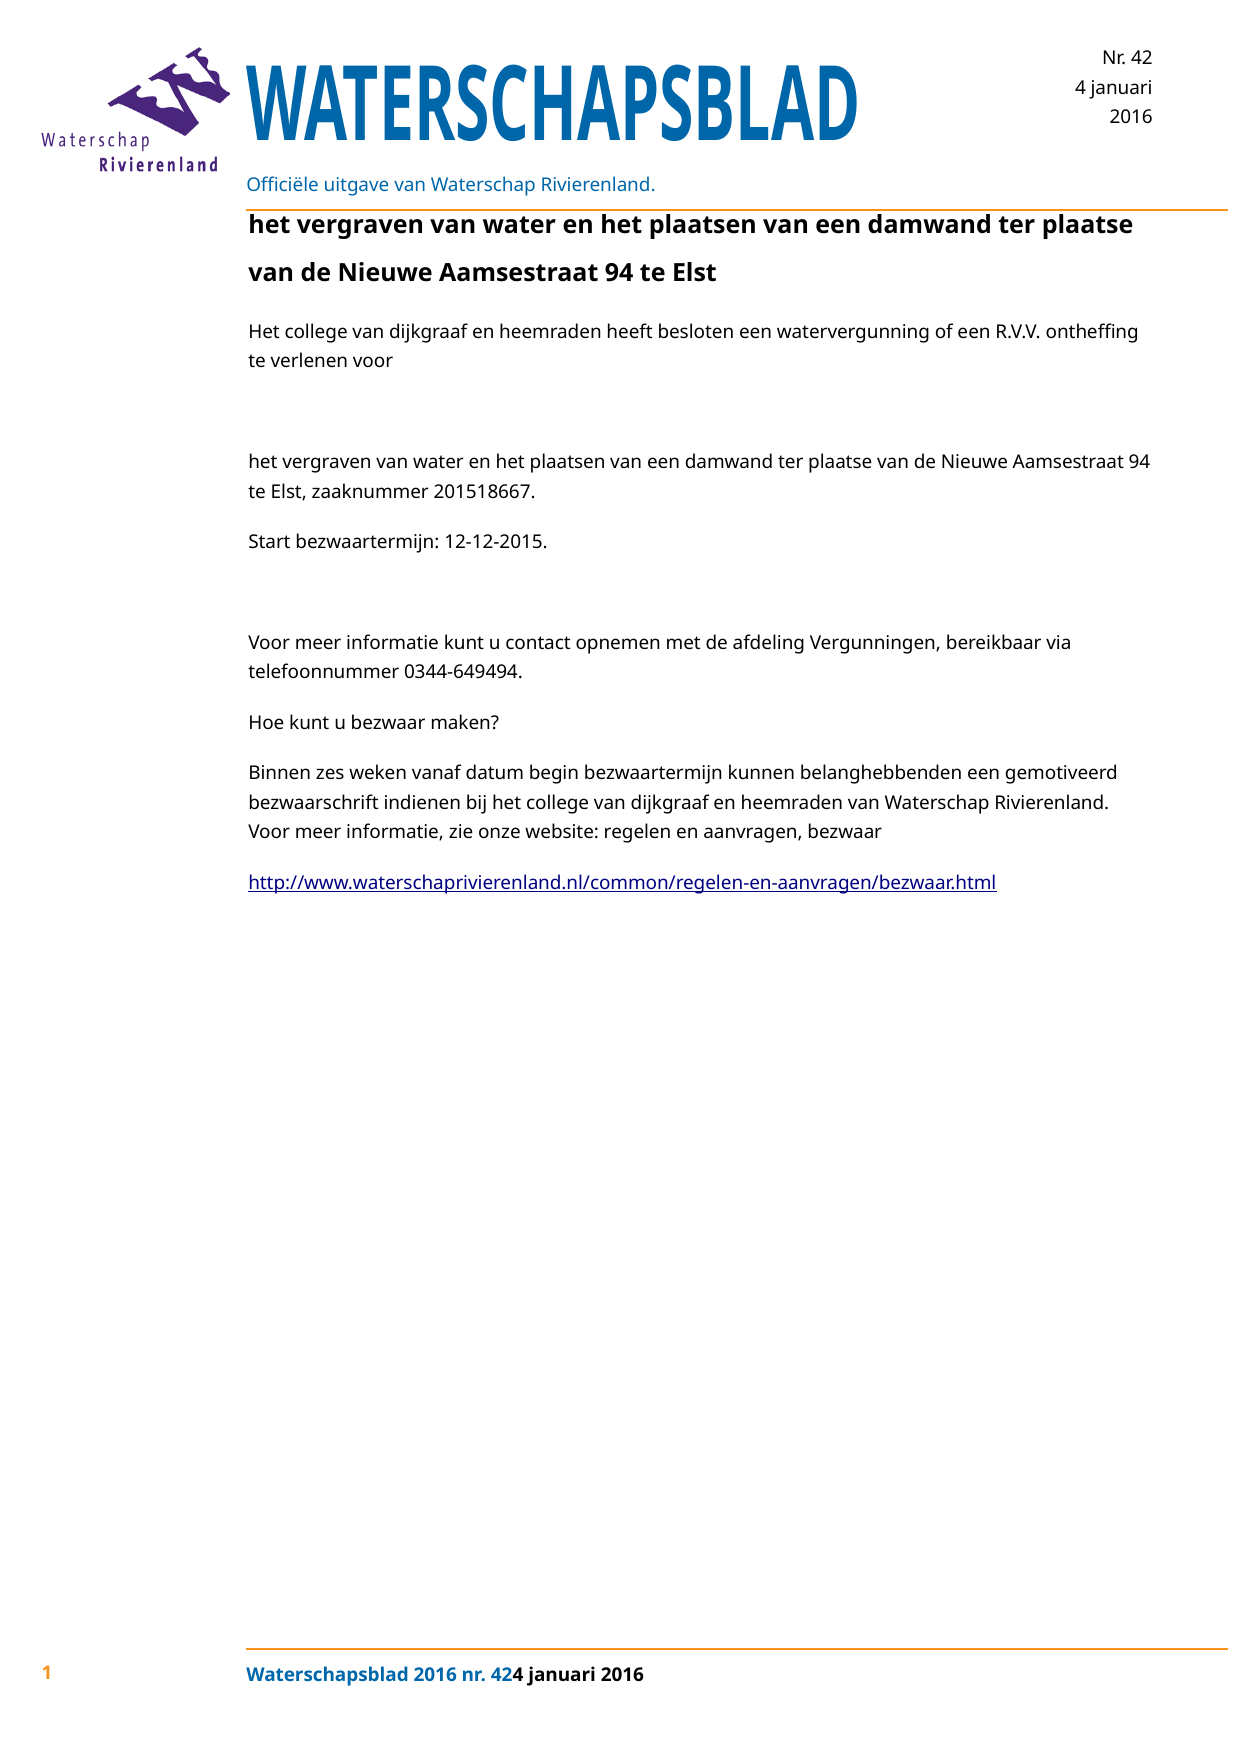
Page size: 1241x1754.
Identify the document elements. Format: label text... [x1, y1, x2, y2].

text het vergraven van water en het plaatsen van een damwand ter plaatse van de Nieuwe Aamsestraat 94 te Elst, zaaknummer 201518667. [248, 448, 1152, 504]
text Binnen zes weken vanaf datum begin bezwaartermijn kunnen belanghebbenden een gemotiveerd bezwaarschrift indienen bij het college van dijkgraaf en heemraden van Waterschap Rivierenland. Voor meer informatie, zie onze website: regelen en aanvragen, bezwaar [248, 759, 1152, 844]
text Hoe kunt u bezwaar maken? [248, 709, 1152, 735]
text Voor meer informatie kunt u contact opnemen met de afdeling Vergunningen, bereikbaar via telefoonnummer 0344-649494. [248, 629, 1152, 684]
text http://www.waterschaprivierenland.nl/common/regelen-en-aanvragen/bezwaar.html [248, 869, 1152, 895]
text het vergraven van water en het plaatsen van een damwand ter plaatse van de Nieuwe Aamsestraat 94 te Elst [248, 211, 1152, 288]
picture [41, 47, 231, 172]
text Start bezwaartermijn: 12-12-2015. [248, 528, 1152, 554]
text Het college van dijkgraaf en heemraden heeft besloten een watervergunning of een R.V.V. ontheffing te verlenen voor [248, 318, 1152, 373]
